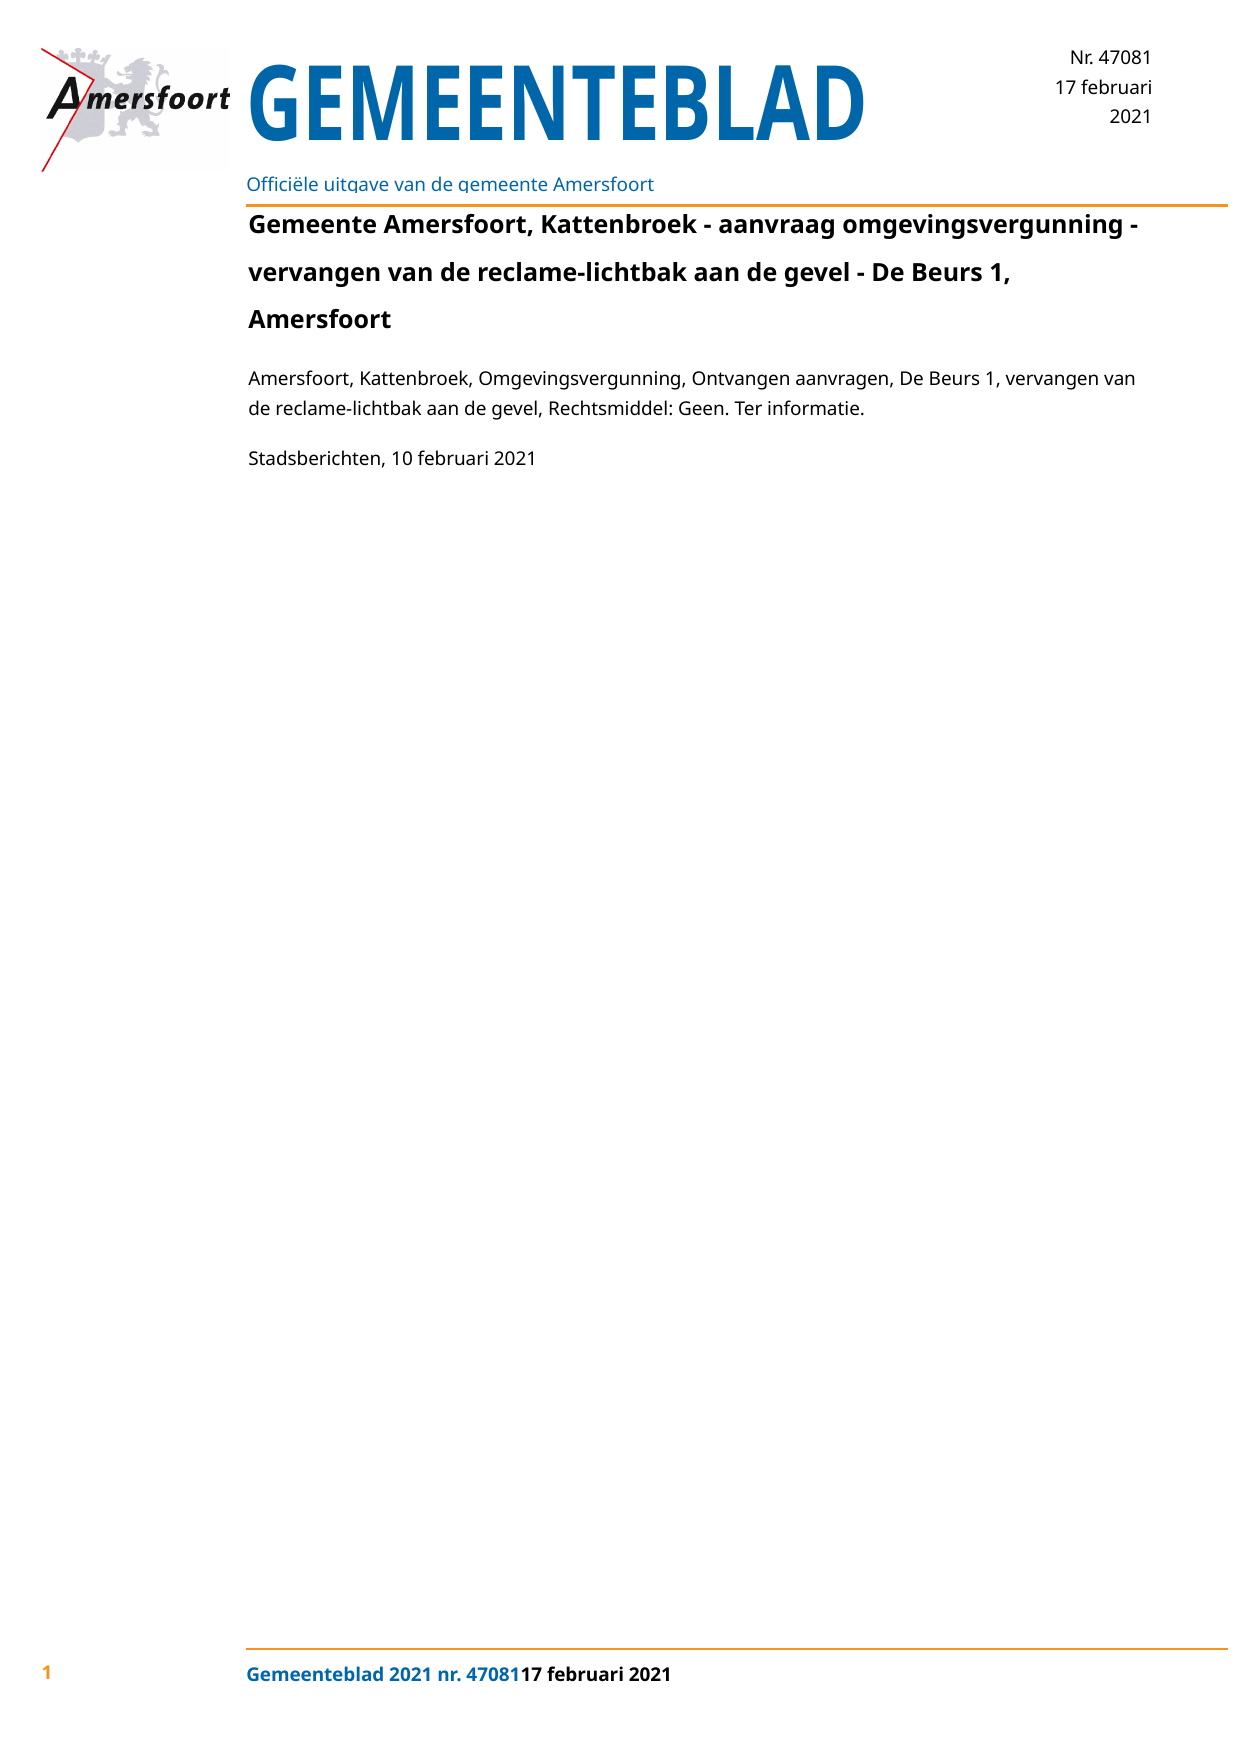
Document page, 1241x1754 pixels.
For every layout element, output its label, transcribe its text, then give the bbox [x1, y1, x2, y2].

picture [41, 47, 231, 172]
text Amersfoort, Kattenbroek, Omgevingsvergunning, Ontvangen aanvragen, De Beurs 1, vervangen van de reclame-lichtbak aan de gevel, Rechtsmiddel: Geen. Ter informatie. [248, 366, 1152, 421]
text Gemeente Amersfoort, Kattenbroek - aanvraag omgevingsvergunning - vervangen van de reclame-lichtbak aan de gevel - De Beurs 1, Amersfoort [248, 207, 1152, 336]
text Stadsberichten, 10 februari 2021 [248, 446, 1152, 471]
